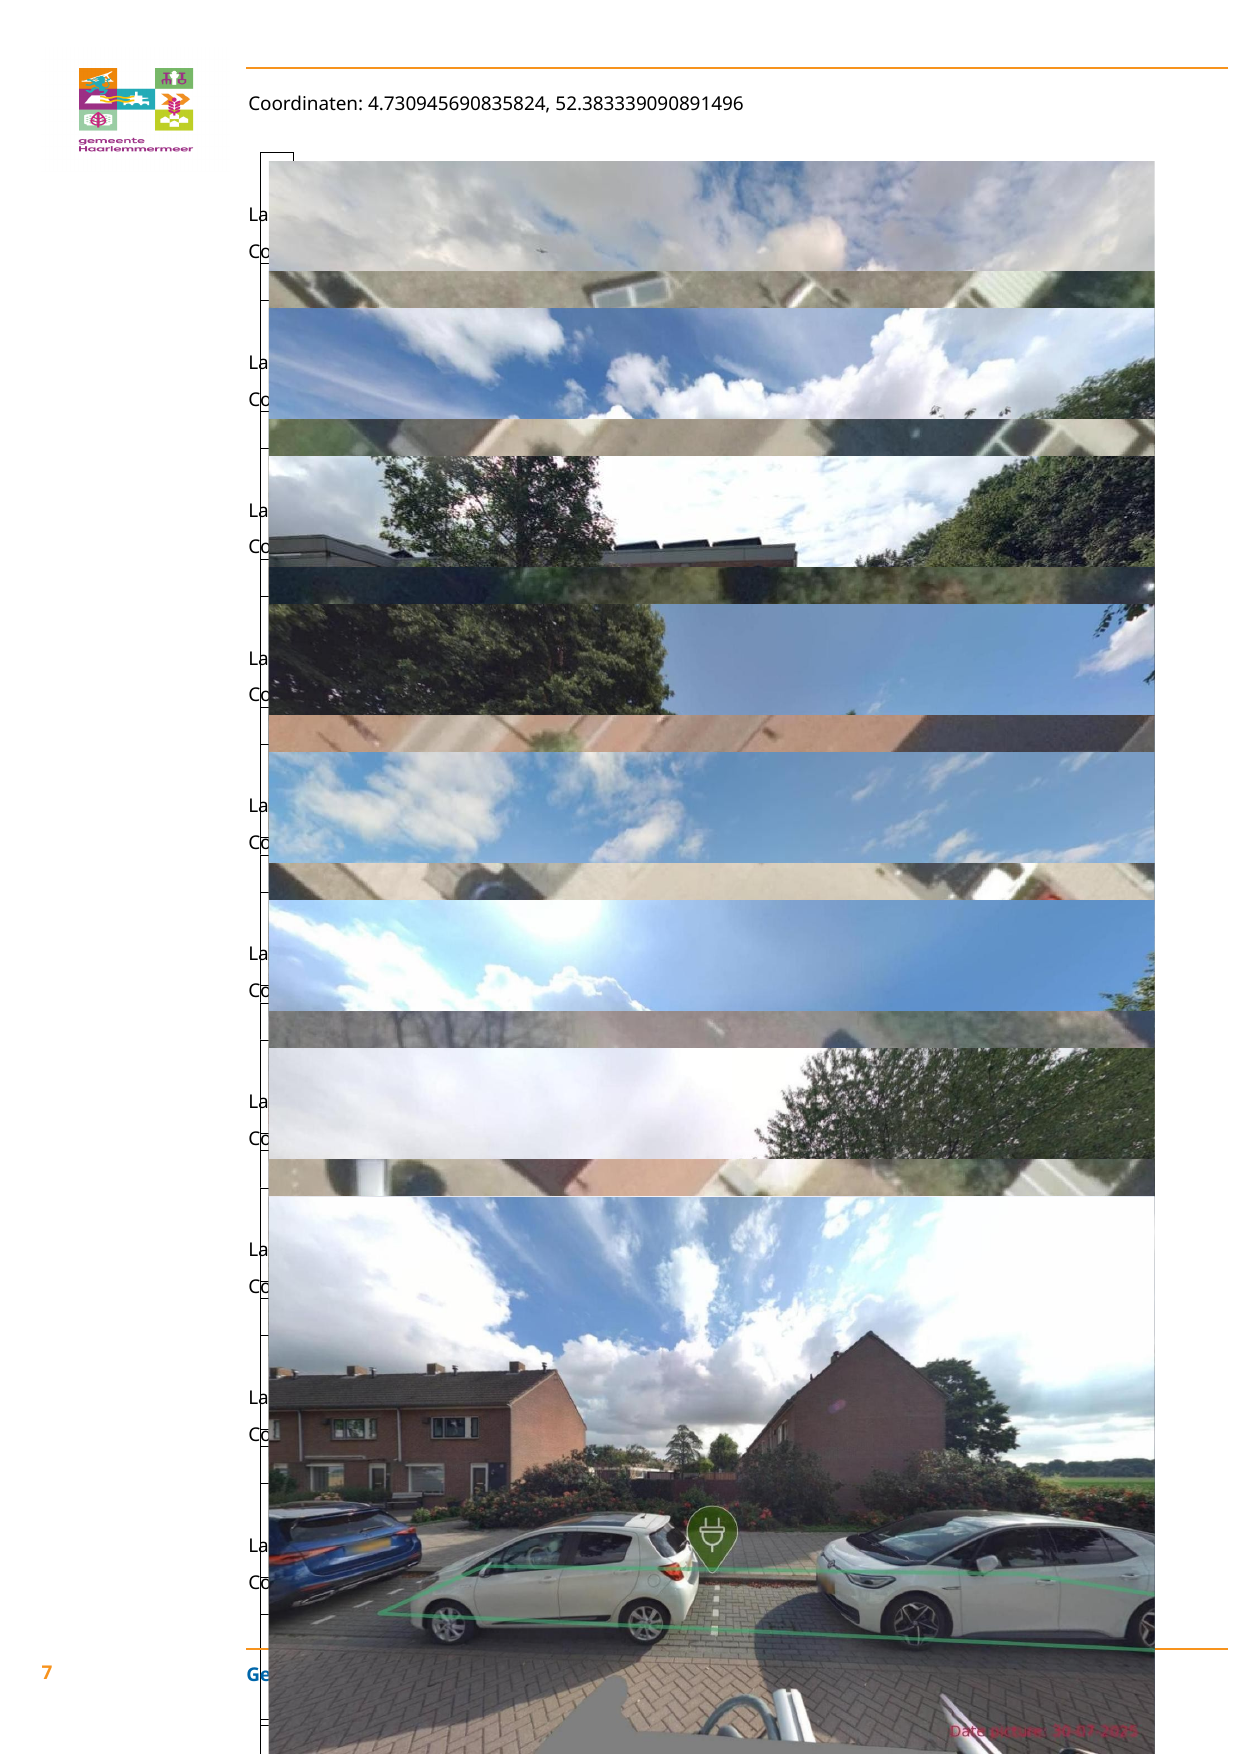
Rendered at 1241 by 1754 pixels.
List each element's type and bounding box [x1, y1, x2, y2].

picture [268, 161, 1155, 1754]
picture [41, 47, 231, 172]
